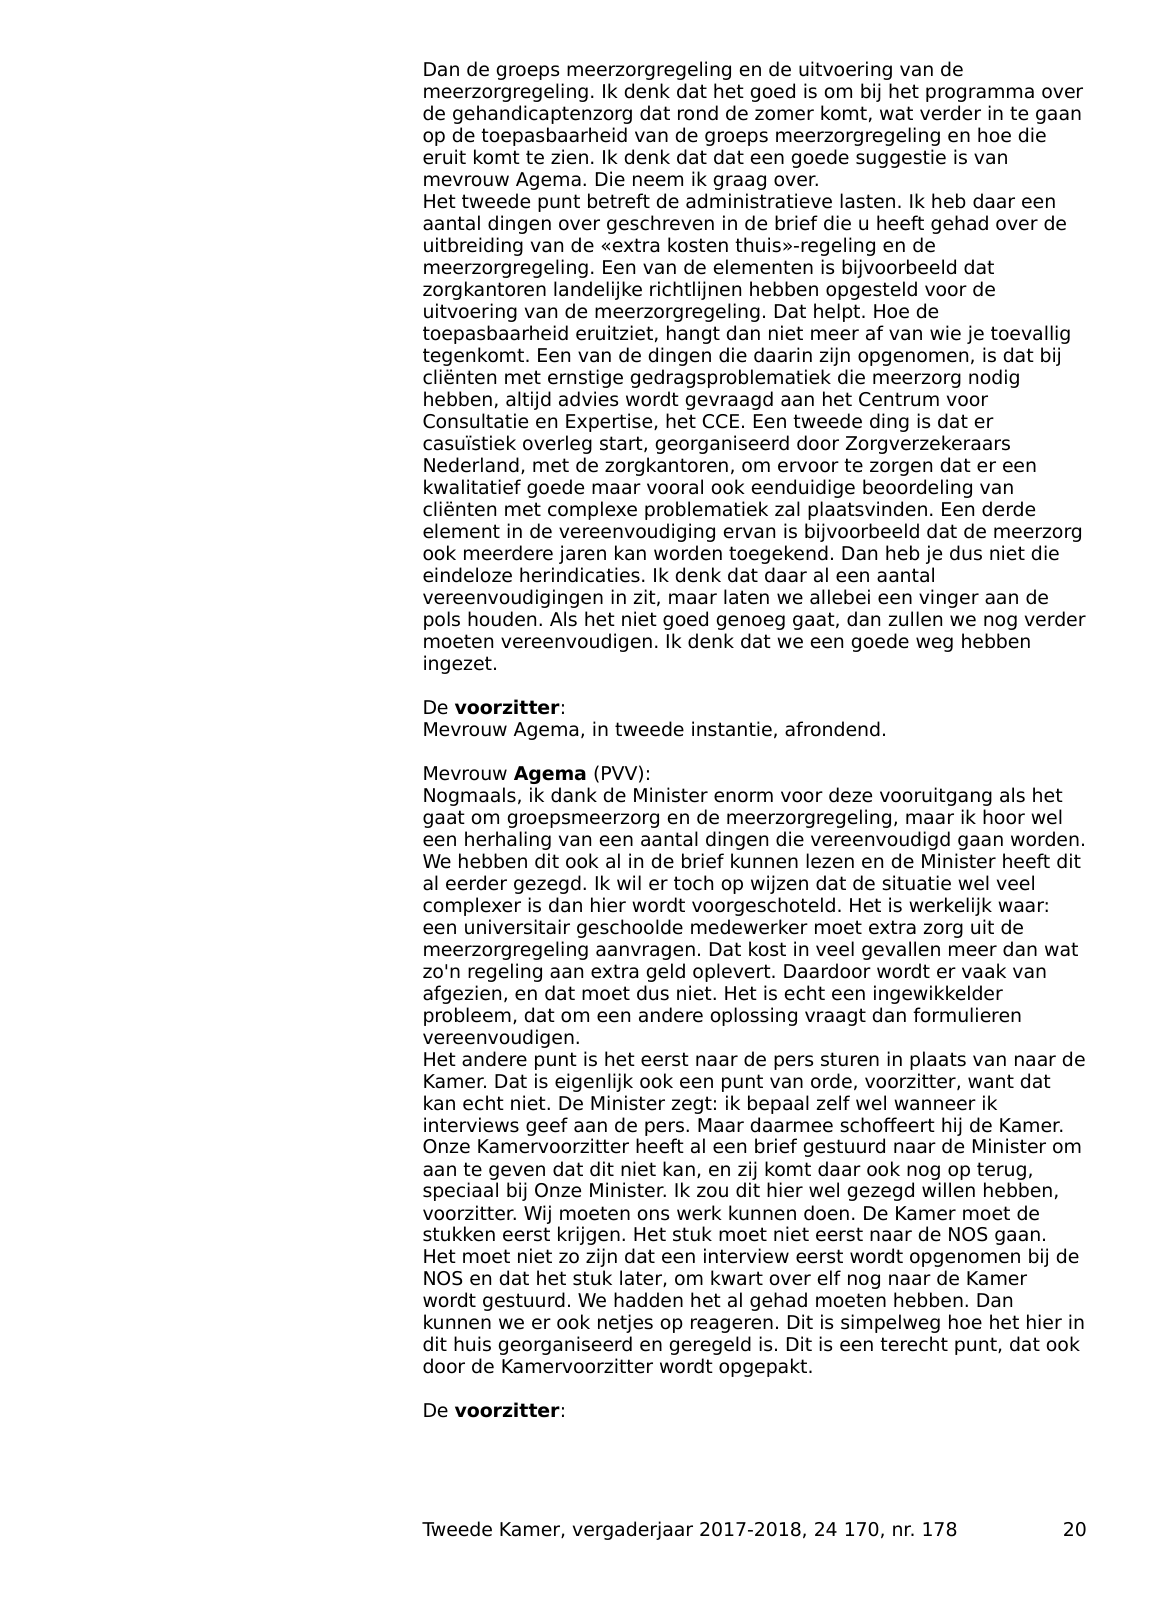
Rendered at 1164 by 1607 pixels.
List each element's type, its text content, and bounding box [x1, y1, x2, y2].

text Nogmaals, ik dank de Minister enorm voor deze vooruitgang als het gaat om groepsmeerzorg en de meerzorgregeling, maar ik hoor wel een herhaling van een aantal dingen die vereenvoudigd gaan worden. We hebben dit ook al in de brief kunnen lezen en de Minister heeft dit al eerder gezegd. Ik wil er toch op wijzen dat de situatie wel veel complexer is dan hier wordt voorgeschoteld. Het is werkelijk waar: een universitair geschoolde medewerker moet extra zorg uit de meerzorgregeling aanvragen. Dat kost in veel gevallen meer dan wat zo'n regeling aan extra geld oplevert. Daardoor wordt er vaak van afgezien, en dat moet dus niet. Het is echt een ingewikkelder probleem, dat om een andere oplossing vraagt dan formulieren vereenvoudigen. [422, 785, 1087, 1048]
text Het andere punt is het eerst naar de pers sturen in plaats van naar de Kamer. Dat is eigenlijk ook een punt van orde, voorzitter, want dat kan echt niet. De Minister zegt: ik bepaal zelf wel wanneer ik interviews geef aan de pers. Maar daarmee schoffeert hij de Kamer. Onze Kamervoorzitter heeft al een brief gestuurd naar de Minister om aan te geven dat dit niet kan, en zij komt daar ook nog op terug, speciaal bij Onze Minister. Ik zou dit hier wel gezegd willen hebben, voorzitter. Wij moeten ons werk kunnen doen. De Kamer moet de stukken eerst krijgen. Het stuk moet niet eerst naar de NOS gaan. Het moet niet zo zijn dat een interview eerst wordt opgenomen bij de NOS en dat het stuk later, om kwart over elf nog naar de Kamer wordt gestuurd. We hadden het al gehad moeten hebben. Dan kunnen we er ook netjes op reageren. Dit is simpelweg hoe het hier in dit huis georganiseerd en geregeld is. Dit is een terecht punt, dat ook door de Kamervoorzitter wordt opgepakt. [422, 1048, 1087, 1378]
text Mevrouw Agema (PVV): [422, 763, 1087, 785]
text Het tweede punt betreft de administratieve lasten. Ik heb daar een aantal dingen over geschreven in de brief die u heeft gehad over de uitbreiding van de «extra kosten thuis»-regeling en de meerzorgregeling. Een van de elementen is bijvoorbeeld dat zorgkantoren landelijke richtlijnen hebben opgesteld voor de uitvoering van de meerzorgregeling. Dat helpt. Hoe de toepasbaarheid eruitziet, hangt dan niet meer af van wie je toevallig tegenkomt. Een van de dingen die daarin zijn opgenomen, is dat bij cliënten met ernstige gedragsproblematiek die meerzorg nodig hebben, altijd advies wordt gevraagd aan het Centrum voor Consultatie en Expertise, het CCE. Een tweede ding is dat er casuïstiek overleg start, georganiseerd door Zorgverzekeraars Nederland, met de zorgkantoren, om ervoor te zorgen dat er een kwalitatief goede maar vooral ook eenduidige beoordeling van cliënten met complexe problematiek zal plaatsvinden. Een derde element in de vereenvoudiging ervan is bijvoorbeeld dat de meerzorg ook meerdere jaren kan worden toegekend. Dan heb je dus niet die eindeloze herindicaties. Ik denk dat daar al een aantal vereenvoudigingen in zit, maar laten we allebei een vinger aan de pols houden. Als het niet goed genoeg gaat, dan zullen we nog verder moeten vereenvoudigen. Ik denk dat we een goede weg hebben ingezet. [422, 191, 1087, 674]
text Mevrouw Agema, in tweede instantie, afrondend. [422, 719, 1087, 741]
text De voorzitter: [422, 1400, 1087, 1422]
text De voorzitter: [422, 697, 1087, 719]
text Dan de groeps meerzorgregeling en de uitvoering van de meerzorgregeling. Ik denk dat het goed is om bij het programma over de gehandicaptenzorg dat rond de zomer komt, wat verder in te gaan op de toepasbaarheid van de groeps meerzorgregeling en hoe die eruit komt te zien. Ik denk dat dat een goede suggestie is van mevrouw Agema. Die neem ik graag over. [422, 59, 1087, 191]
